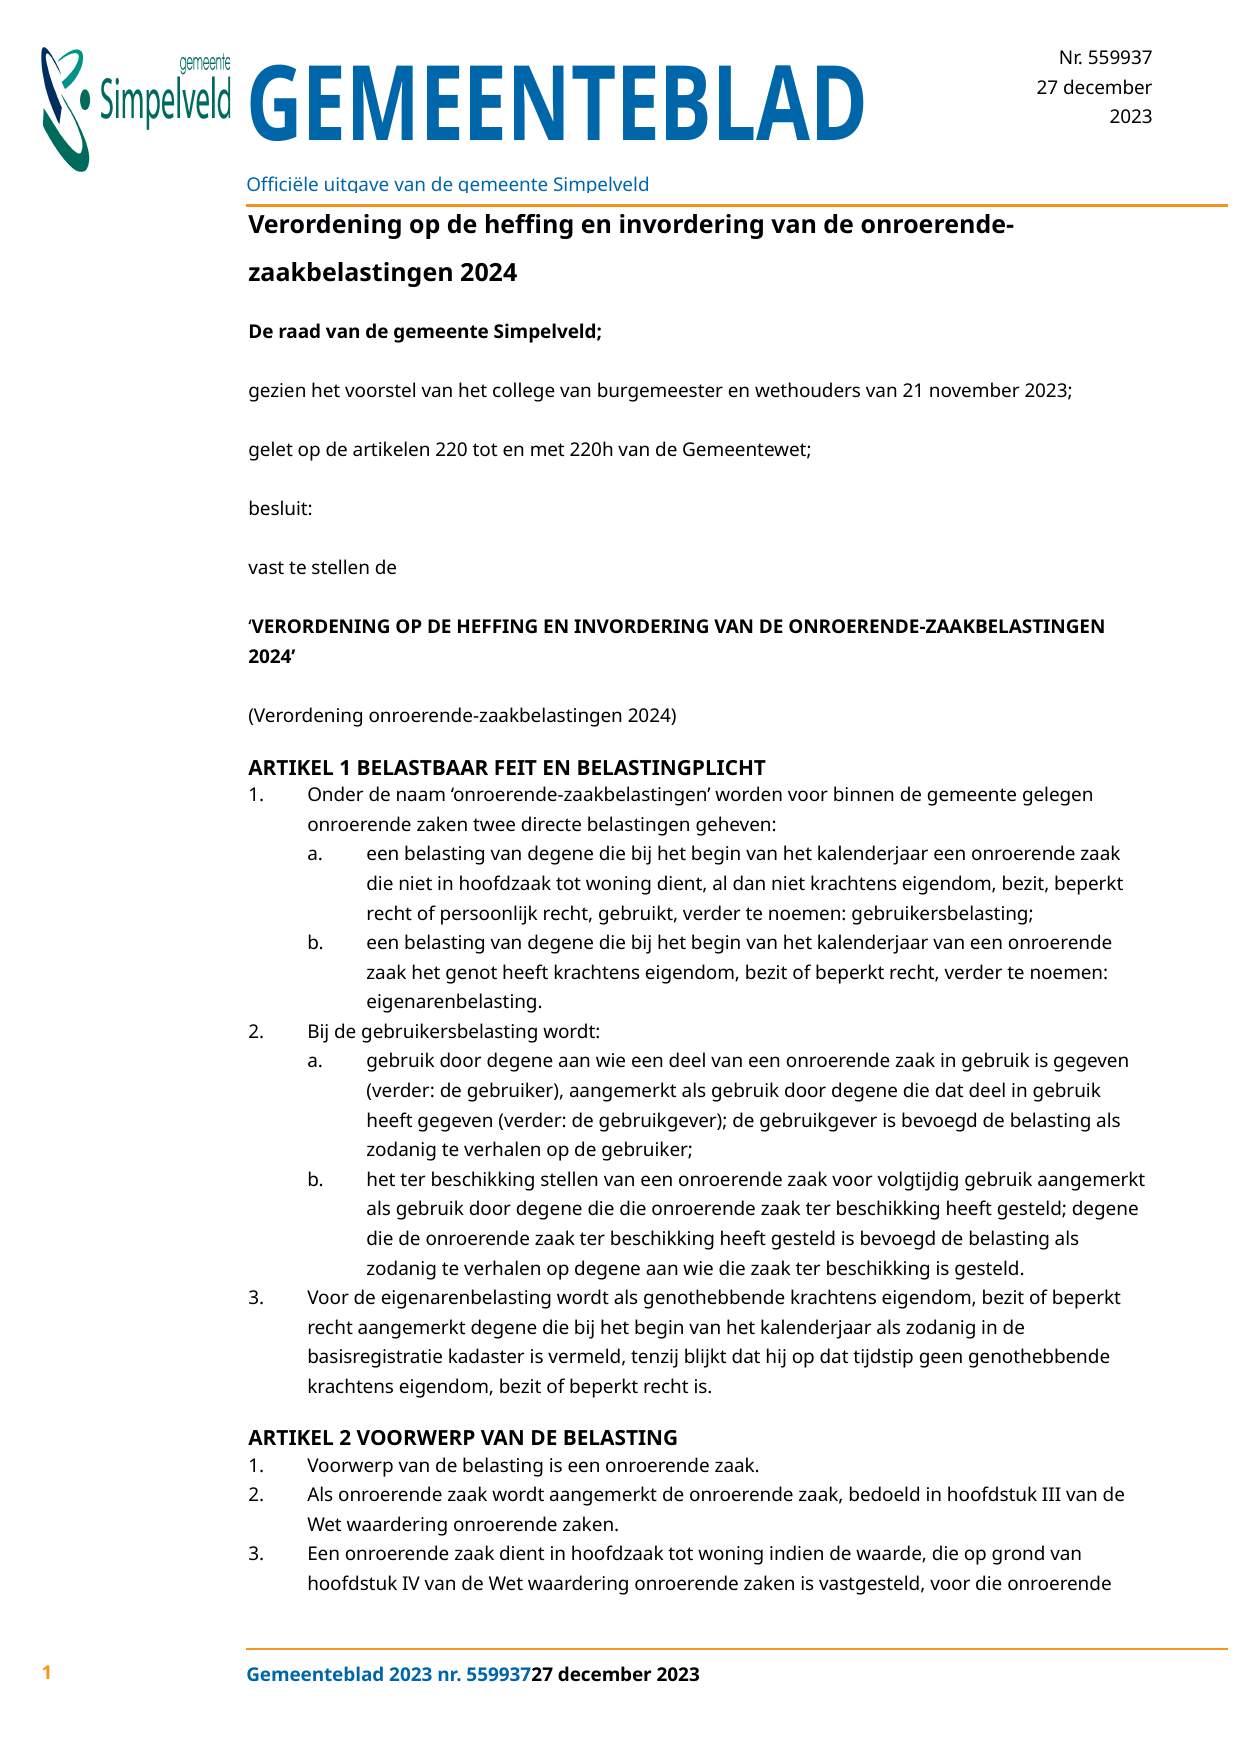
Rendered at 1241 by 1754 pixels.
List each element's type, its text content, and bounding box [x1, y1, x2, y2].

list Onder de naam ‘onroerende-zaakbelastingen’ worden voor binnen de gemeente gelegen onroerende zaken twee directe belastingen geheven: [248, 781, 1152, 837]
text gelet op de artikelen 220 tot en met 220h van de Gemeentewet; [248, 436, 1152, 462]
text ARTIKEL 2 VOORWERP VAN DE BELASTING [248, 1423, 1152, 1452]
list Als onroerende zaak wordt aangemerkt de onroerende zaak, bedoeld in hoofdstuk III van de Wet waardering onroerende zaken. [248, 1481, 1152, 1537]
text gezien het voorstel van het college van burgemeester en wethouders van 21 november 2023; [248, 377, 1152, 403]
text besluit: [248, 495, 1152, 521]
list een belasting van degene die bij het begin van het kalenderjaar van een onroerende zaak het genot heeft krachtens eigendom, bezit of beperkt recht, verder te noemen: eigenarenbelasting. [307, 929, 1152, 1014]
list gebruik door degene aan wie een deel van een onroerende zaak in gebruik is gegeven (verder: de gebruiker), aangemerkt als gebruik door degene die dat deel in gebruik heeft gegeven (verder: de gebruikgever); de gebruikgever is bevoegd de belasting als zodanig te verhalen op de gebruiker; [307, 1048, 1152, 1162]
text De raad van de gemeente Simpelveld; [248, 318, 1152, 344]
text vast te stellen de [248, 554, 1152, 580]
list Voorwerp van de belasting is een onroerende zaak. [248, 1452, 1152, 1478]
list een belasting van degene die bij het begin van het kalenderjaar een onroerende zaak die niet in hoofdzaak tot woning dient, al dan niet krachtens eigendom, bezit, beperkt recht of persoonlijk recht, gebruikt, verder te noemen: gebruikersbelasting; [307, 841, 1152, 925]
picture [41, 47, 231, 172]
list Bij de gebruikersbelasting wordt: [248, 1018, 1152, 1044]
list Voor de eigenarenbelasting wordt als genothebbende krachtens eigendom, bezit of beperkt recht aangemerkt degene die bij het begin van het kalenderjaar als zodanig in de basisregistratie kadaster is vermeld, tenzij blijkt dat hij op dat tijdstip geen genothebbende krachtens eigendom, bezit of beperkt recht is. [248, 1284, 1152, 1399]
text (Verordening onroerende-zaakbelastingen 2024) [248, 702, 1152, 728]
text ‘VERORDENING OP DE HEFFING EN INVORDERING VAN DE ONROERENDE-ZAAKBELASTINGEN 2024’ [248, 614, 1152, 669]
list het ter beschikking stellen van een onroerende zaak voor volgtijdig gebruik aangemerkt als gebruik door degene die die onroerende zaak ter beschikking heeft gesteld; degene die de onroerende zaak ter beschikking heeft gesteld is bevoegd de belasting als zodanig te verhalen op degene aan wie die zaak ter beschikking is gesteld. [307, 1166, 1152, 1280]
list Een onroerende zaak dient in hoofdzaak tot woning indien de waarde, die op grond van hoofdstuk IV van de Wet waardering onroerende zaken is vastgesteld, voor die onroerende [248, 1541, 1152, 1596]
text Verordening op de heffing en invordering van de onroerende-zaakbelastingen 2024 [248, 207, 1152, 288]
text ARTIKEL 1 BELASTBAAR FEIT EN BELASTINGPLICHT [248, 753, 1152, 781]
